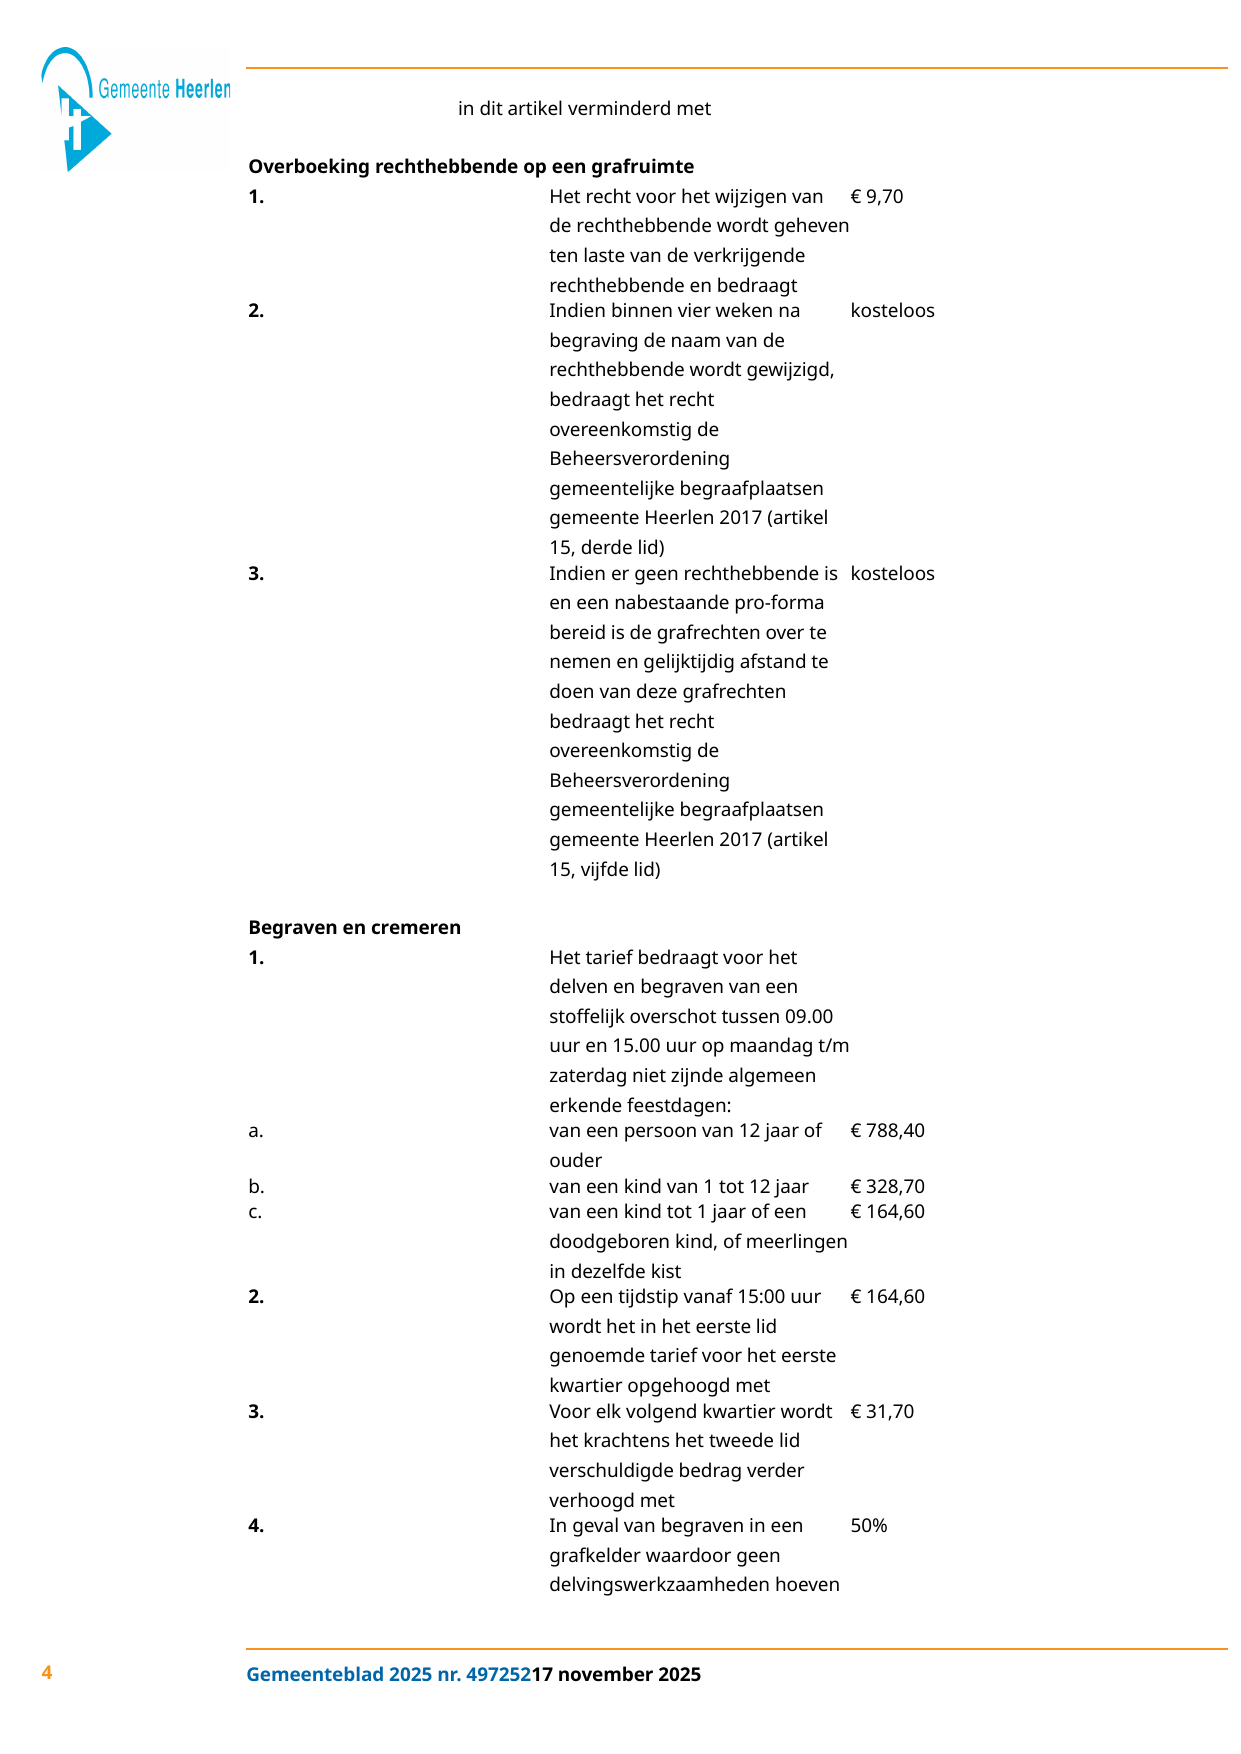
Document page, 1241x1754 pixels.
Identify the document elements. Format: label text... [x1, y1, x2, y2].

text Begraven en cremeren [248, 914, 1152, 940]
table_cell in dit artikel verminderd met [458, 95, 942, 121]
table_cell 3. [248, 560, 549, 881]
table_cell 3. [248, 1398, 549, 1512]
table_cell 2. [248, 298, 549, 560]
table_cell Indien er geen rechthebbende is en een nabestaande pro-forma bereid is de grafrechten over te nemen en gelijktijdig afstand te doen van deze grafrechten bedraagt het recht overeenkomstig de Beheersverordening gemeentelijke begraafplaatsen gemeente Heerlen 2017 (artikel 15, vijfde lid) [549, 560, 850, 881]
table_cell a. [248, 1118, 549, 1173]
table_cell 4. [248, 1513, 549, 1597]
table_cell € 31,70 [850, 1398, 1152, 1512]
table_cell € 788,40 [850, 1118, 1152, 1173]
table_cell 50% [850, 1513, 1152, 1597]
table_cell kosteloos [850, 560, 1152, 881]
table_header € 9,70 [850, 183, 1152, 297]
table_header 1. [248, 944, 549, 1118]
table_cell Voor elk volgend kwartier wordt het krachtens het tweede lid verschuldigde bedrag verder verhoogd met [549, 1398, 850, 1512]
table_header 1. [248, 183, 549, 297]
table_header [850, 944, 1152, 1118]
text Overboeking rechthebbende op een grafruimte [248, 153, 1152, 179]
picture [41, 47, 231, 172]
table_header Het recht voor het wijzigen van de rechthebbende wordt geheven ten laste van de verkrijgende rechthebbende en bedraagt [549, 183, 850, 297]
table_cell van een kind tot 1 jaar of een doodgeboren kind, of meerlingen in dezelfde kist [549, 1199, 850, 1283]
table_cell van een kind van 1 tot 12 jaar [549, 1173, 850, 1199]
table_cell € 164,60 [850, 1284, 1152, 1398]
table_cell € 328,70 [850, 1173, 1152, 1199]
table_cell Indien binnen vier weken na begraving de naam van de rechthebbende wordt gewijzigd, bedraagt het recht overeenkomstig de Beheersverordening gemeentelijke begraafplaatsen gemeente Heerlen 2017 (artikel 15, derde lid) [549, 298, 850, 560]
table_cell Op een tijdstip vanaf 15:00 uur wordt het in het eerste lid genoemde tarief voor het eerste kwartier opgehoogd met [549, 1284, 850, 1398]
table_cell € 164,60 [850, 1199, 1152, 1283]
table_cell [248, 95, 458, 121]
table_cell [942, 95, 1152, 121]
picture [41, 47, 59, 70]
table_cell kosteloos [850, 298, 1152, 560]
table_cell c. [248, 1199, 549, 1283]
table_header Het tarief bedraagt voor het delven en begraven van een stoffelijk overschot tussen 09.00 uur en 15.00 uur op maandag t/m zaterdag niet zijnde algemeen erkende feestdagen: [549, 944, 850, 1118]
table_cell van een persoon van 12 jaar of ouder [549, 1118, 850, 1173]
table_cell b. [248, 1173, 549, 1199]
table_cell In geval van begraven in een grafkelder waardoor geen delvingswerkzaamheden hoeven [549, 1513, 850, 1597]
table_cell 2. [248, 1284, 549, 1398]
